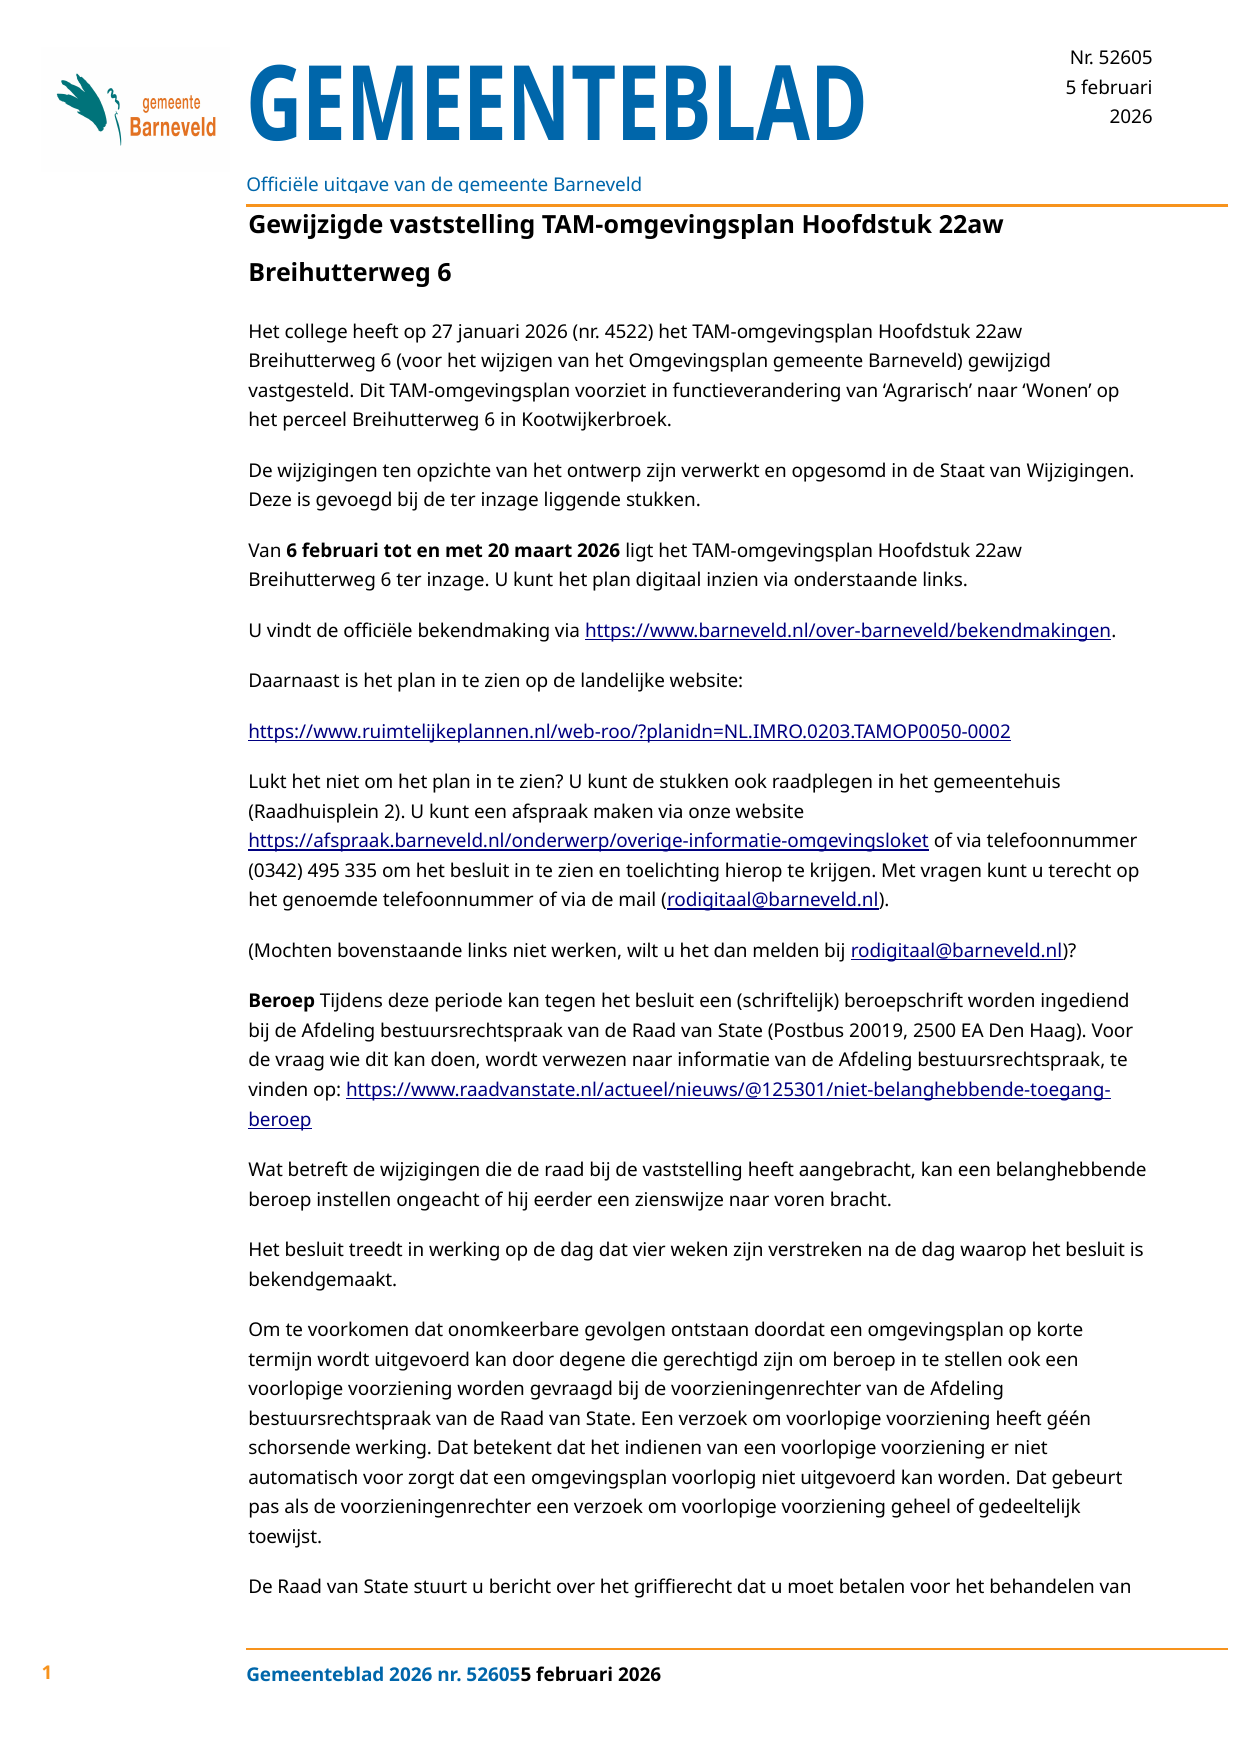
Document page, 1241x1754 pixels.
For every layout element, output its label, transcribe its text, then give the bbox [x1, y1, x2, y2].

text Van 6 februari tot en met 20 maart 2026 ligt het TAM-omgevingsplan Hoofdstuk 22aw Breihutterweg 6 ter inzage. U kunt het plan digitaal inzien via onderstaande links. [248, 537, 1152, 592]
text De wijzigingen ten opzichte van het ontwerp zijn verwerkt en opgesomd in de Staat van Wijzigingen. Deze is gevoegd bij de ter inzage liggende stukken. [248, 457, 1152, 512]
text Het college heeft op 27 januari 2026 (nr. 4522) het TAM-omgevingsplan Hoofdstuk 22aw Breihutterweg 6 (voor het wijzigen van het Omgevingsplan gemeente Barneveld) gewijzigd vastgesteld. Dit TAM-omgevingsplan voorziet in functieverandering van ‘Agrarisch’ naar ‘Wonen’ op het perceel Breihutterweg 6 in Kootwijkerbroek. [248, 318, 1152, 432]
text U vindt de officiële bekendmaking via https://www.barneveld.nl/over-barneveld/bekendmakingen. [248, 617, 1152, 643]
text Lukt het niet om het plan in te zien? U kunt de stukken ook raadplegen in het gemeentehuis (Raadhuisplein 2). U kunt een afspraak maken via onze website https://afspraak.barneveld.nl/onderwerp/overige-informatie-omgevingsloket of via telefoonnummer (0342) 495 335 om het besluit in te zien en toelichting hierop te krijgen. Met vragen kunt u terecht op het genoemde telefoonnummer of via de mail (rodigitaal@barneveld.nl). [248, 768, 1152, 912]
text https://www.ruimtelijkeplannen.nl/web-roo/?planidn=NL.IMRO.0203.TAMOP0050-0002 [248, 718, 1152, 744]
text Wat betreft de wijzigingen die de raad bij de vaststelling heeft aangebracht, kan een belanghebbende beroep instellen ongeacht of hij eerder een zienswijze naar voren bracht. [248, 1156, 1152, 1212]
text Het besluit treedt in werking op de dag dat vier weken zijn verstreken na de dag waarop het besluit is bekendgemaakt. [248, 1236, 1152, 1292]
text Gewijzigde vaststelling TAM-omgevingsplan Hoofdstuk 22aw Breihutterweg 6 [248, 207, 1152, 288]
text De Raad van State stuurt u bericht over het griffierecht dat u moet betalen voor het behandelen van [248, 1574, 1152, 1599]
text Beroep Tijdens deze periode kan tegen het besluit een (schriftelijk) beroepschrift worden ingediend bij de Afdeling bestuursrechtspraak van de Raad van State (Postbus 20019, 2500 EA Den Haag). Voor de vraag wie dit kan doen, wordt verwezen naar informatie van de Afdeling bestuursrechtspraak, te vinden op: https://www.raadvanstate.nl/actueel/nieuws/@125301/niet-belanghebbende-toegang-beroep [248, 987, 1152, 1132]
picture [41, 47, 231, 172]
text (Mochten bovenstaande links niet werken, wilt u het dan melden bij rodigitaal@barneveld.nl)? [248, 937, 1152, 963]
text Om te voorkomen dat onomkeerbare gevolgen ontstaan doordat een omgevingsplan op korte termijn wordt uitgevoerd kan door degene die gerechtigd zijn om beroep in te stellen ook een voorlopige voorziening worden gevraagd bij de voorzieningenrechter van de Afdeling bestuursrechtspraak van de Raad van State. Een verzoek om voorlopige voorziening heeft géén schorsende werking. Dat betekent dat het indienen van een voorlopige voorziening er niet automatisch voor zorgt dat een omgevingsplan voorlopig niet uitgevoerd kan worden. Dat gebeurt pas als de voorzieningenrechter een verzoek om voorlopige voorziening geheel of gedeeltelijk toewijst. [248, 1316, 1152, 1549]
text Daarnaast is het plan in te zien op de landelijke website: [248, 667, 1152, 693]
